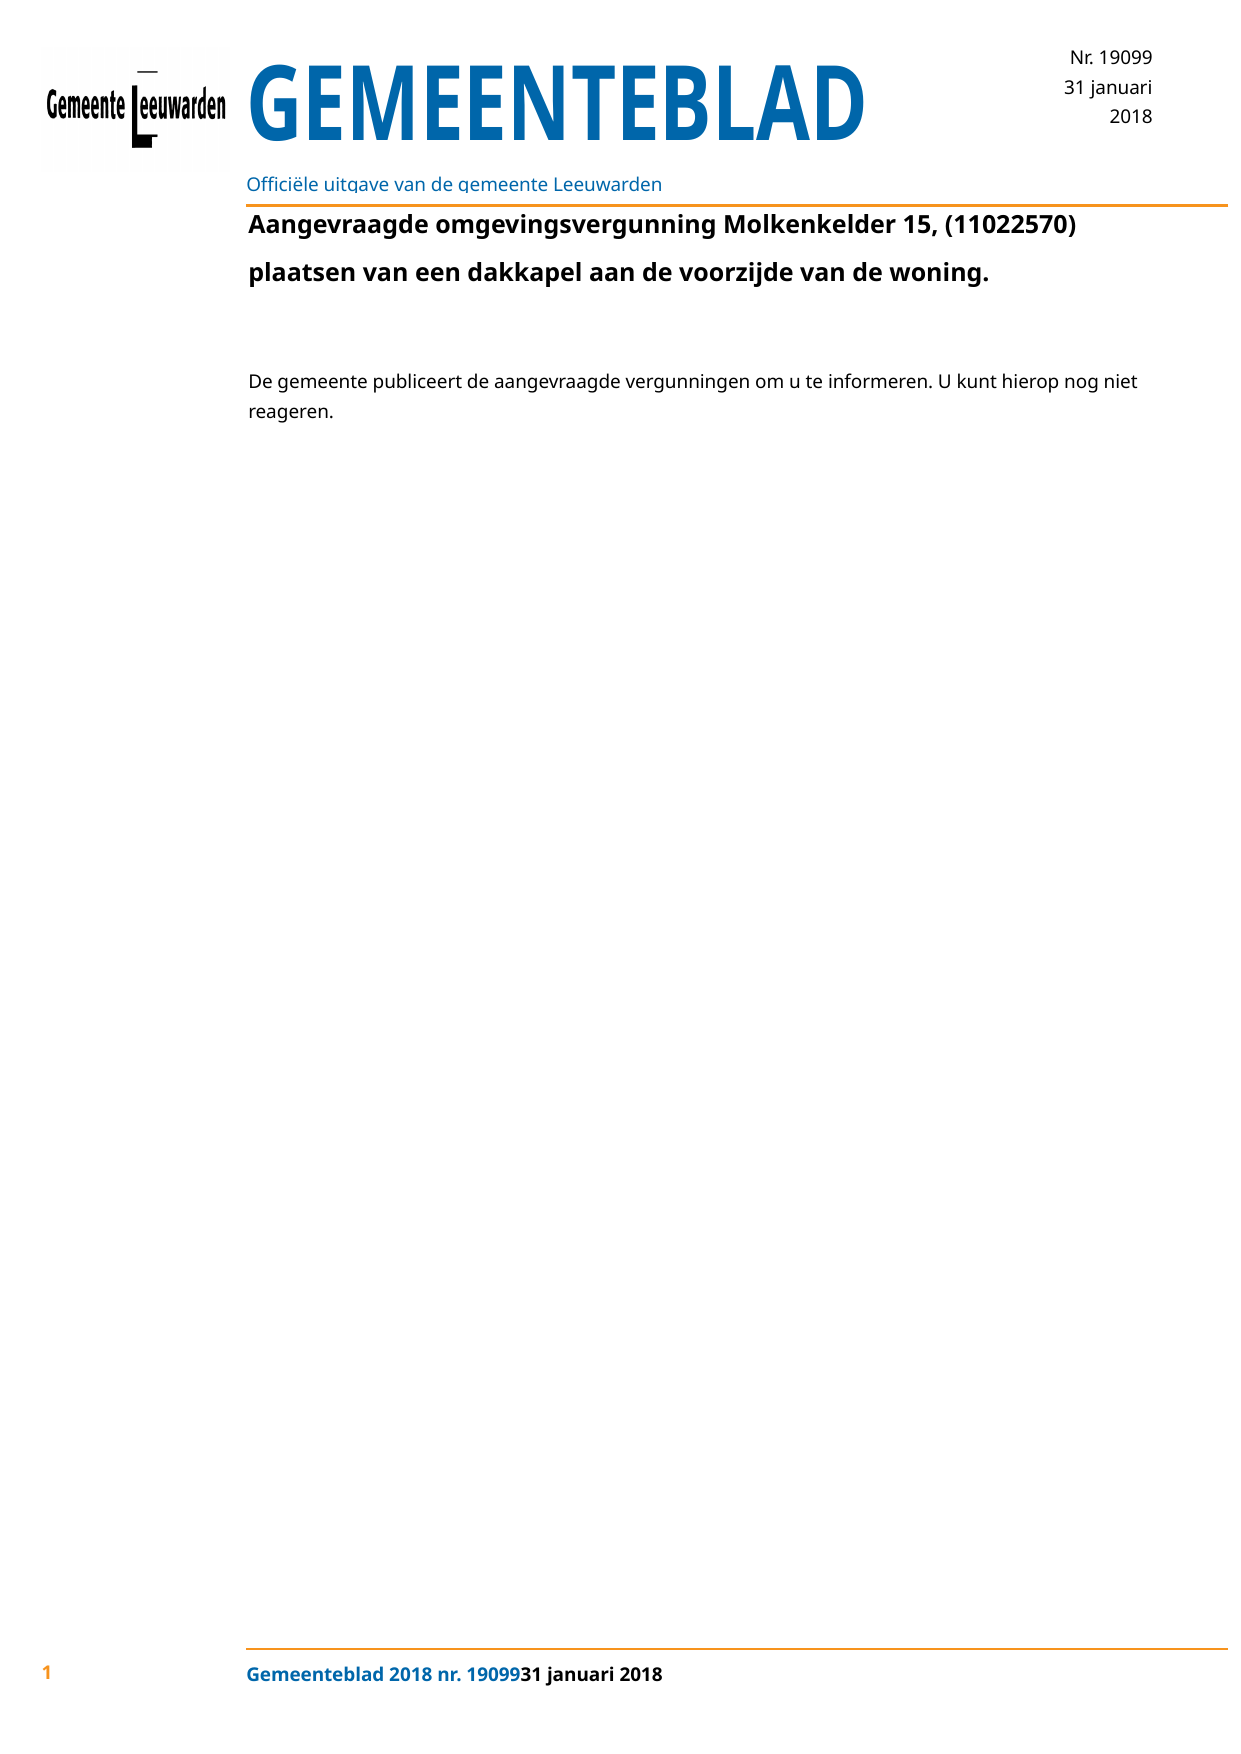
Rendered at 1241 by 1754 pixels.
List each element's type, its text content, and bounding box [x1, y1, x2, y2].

text De gemeente publiceert de aangevraagde vergunningen om u te informeren. U kunt hierop nog niet reageren. [248, 368, 1152, 424]
picture [41, 47, 231, 172]
text Aangevraagde omgevingsvergunning Molkenkelder 15, (11022570) plaatsen van een dakkapel aan de voorzijde van de woning. [248, 207, 1152, 288]
